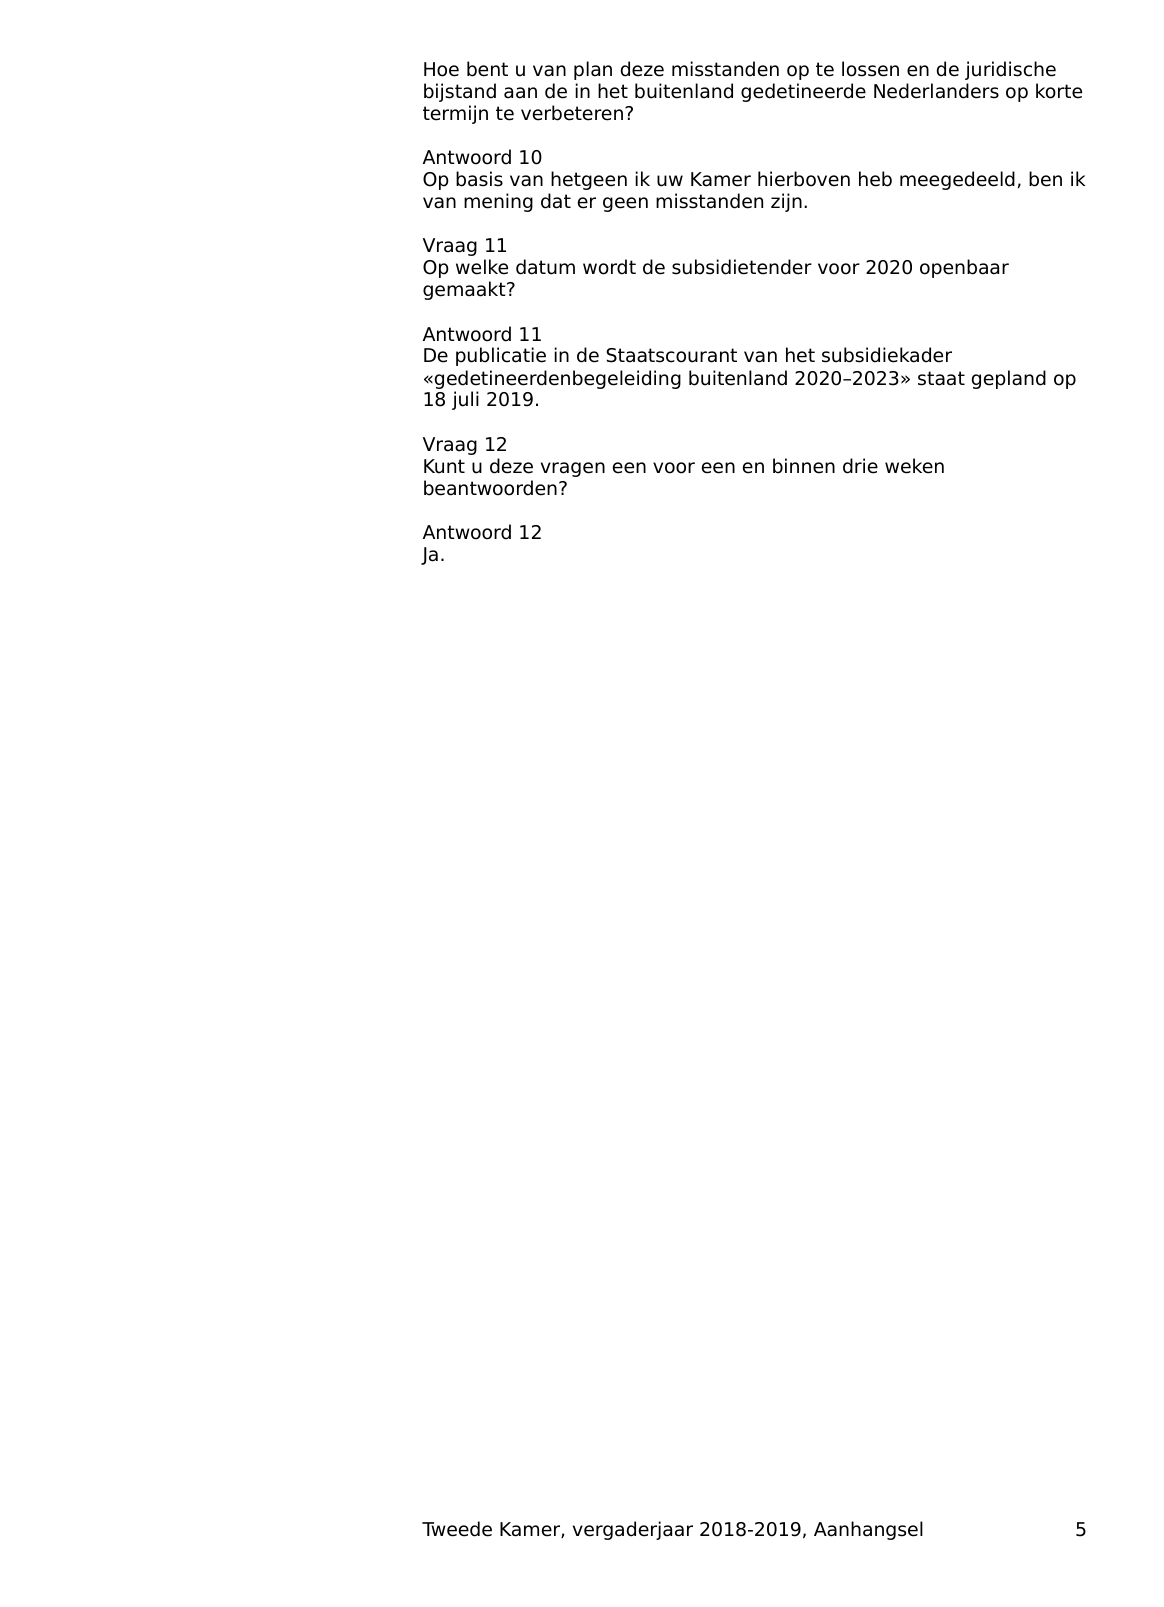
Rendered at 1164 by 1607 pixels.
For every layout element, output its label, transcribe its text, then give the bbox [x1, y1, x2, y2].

text Hoe bent u van plan deze misstanden op te lossen en de juridische bijstand aan de in het buitenland gedetineerde Nederlanders op korte termijn te verbeteren? [422, 59, 1087, 125]
text Ja. [422, 544, 1087, 566]
text Op basis van hetgeen ik uw Kamer hierboven heb meegedeeld, ben ik van mening dat er geen misstanden zijn. [422, 169, 1087, 213]
text Op welke datum wordt de subsidietender voor 2020 openbaar gemaakt? [422, 257, 1087, 301]
text Vraag 12 [422, 433, 1087, 456]
text Vraag 11 [422, 235, 1087, 257]
text Antwoord 11 [422, 323, 1087, 345]
text Antwoord 12 [422, 522, 1087, 544]
text Antwoord 10 [422, 147, 1087, 169]
text De publicatie in de Staatscourant van het subsidiekader «gedetineerdenbegeleiding buitenland 2020–2023» staat gepland op 18 juli 2019. [422, 345, 1087, 411]
text Kunt u deze vragen een voor een en binnen drie weken beantwoorden? [422, 456, 1087, 499]
